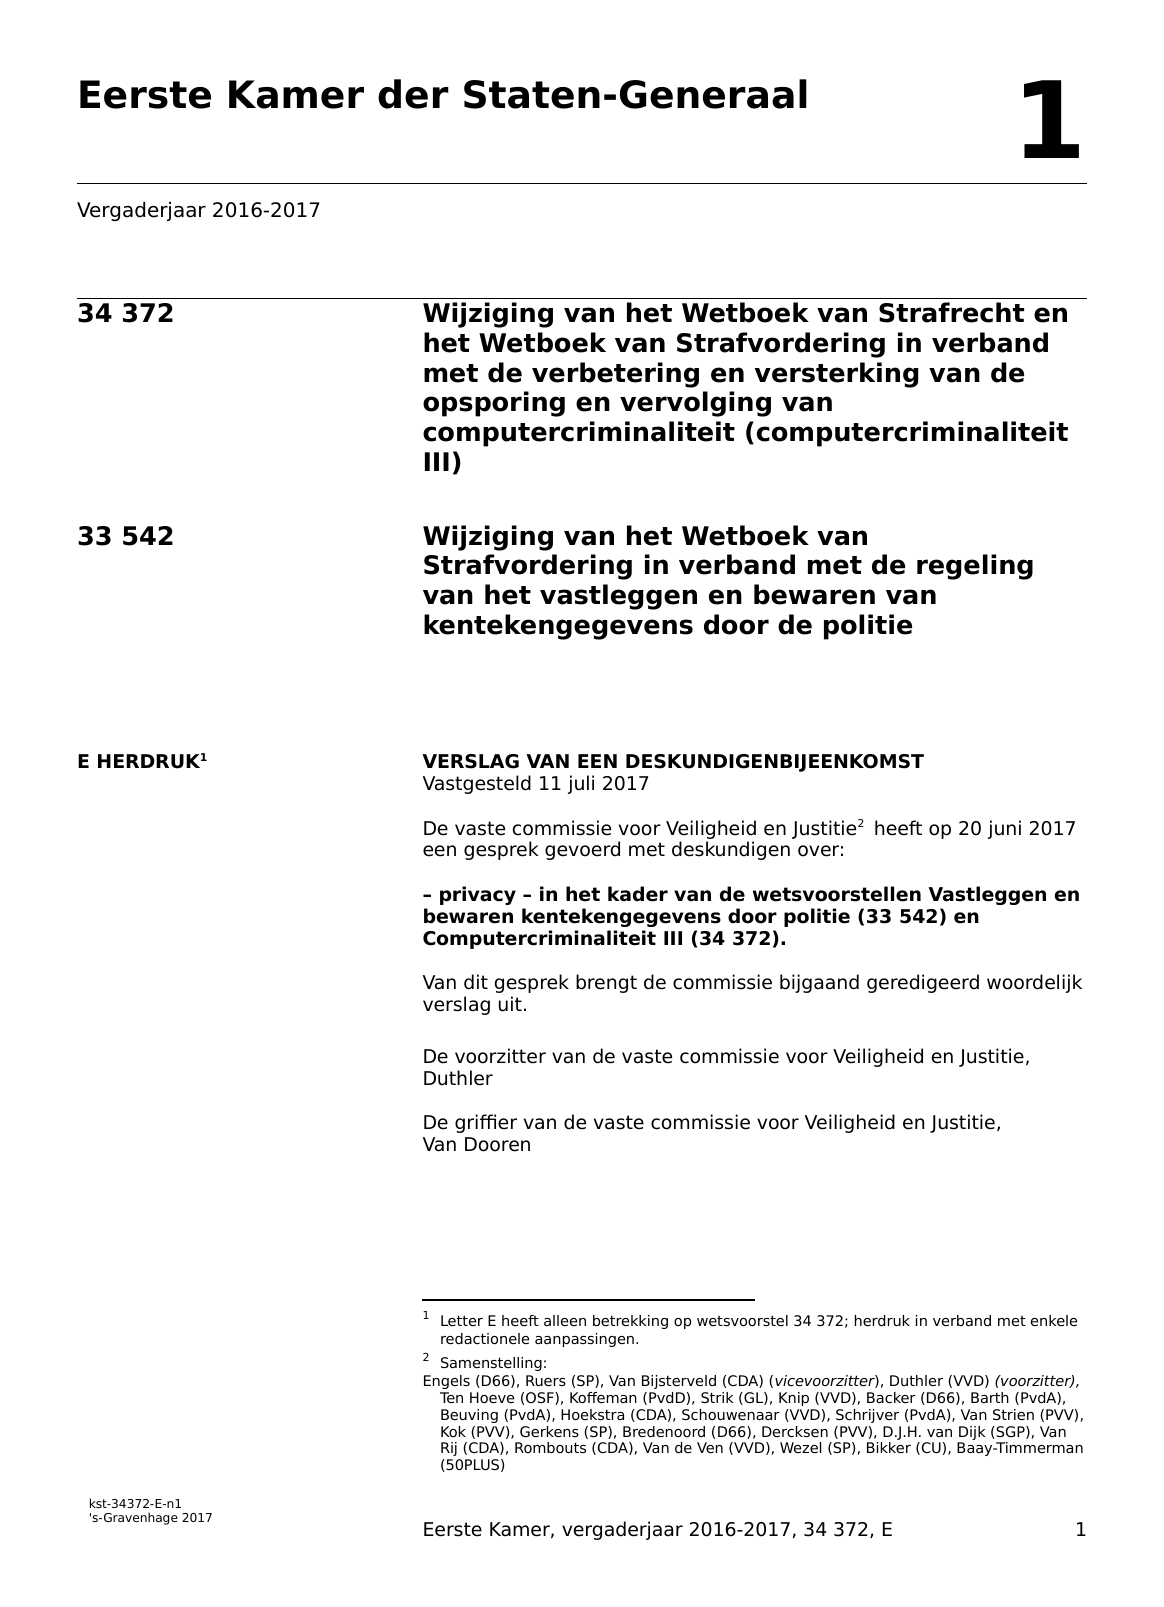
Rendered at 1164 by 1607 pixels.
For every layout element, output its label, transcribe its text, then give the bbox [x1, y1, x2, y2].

text De griffier van de vaste commissie voor Veiligheid en Justitie, Van Dooren [422, 1112, 1087, 1156]
table_header 1 [886, 59, 1087, 183]
subtitle 34 372 Wijziging van het Wetboek van Strafrecht en het Wetboek van Strafvordering in verband met de verbetering en versterking van de opsporing en vervolging van computercriminaliteit (computercriminaliteit III) [77, 299, 1087, 477]
text Vastgesteld 11 juli 2017 [422, 773, 1087, 795]
text 's-Gravenhage 2017 [88, 1511, 323, 1525]
table_cell Vergaderjaar 2016-2017 [77, 184, 1087, 298]
text De voorzitter van de vaste commissie voor Veiligheid en Justitie, Duthler [422, 1046, 1087, 1089]
text De vaste commissie voor Veiligheid en Justitie heeft op 20 juni 2017 een gesprek gevoerd met deskundigen over: [422, 817, 1087, 861]
subtitle E HERDRUK VERSLAG VAN EEN DESKUNDIGENBIJEENKOMST [77, 751, 1087, 773]
text Letter E heeft alleen betrekking op wetsvoorstel 34 372; herdruk in verband met enkele redactionele aanpassingen. [422, 1309, 1087, 1348]
text – privacy – in het kader van de wetsvoorstellen Vastleggen en bewaren kentekengegevens door politie (33 542) en Computercriminaliteit III (34 372). [422, 883, 1087, 949]
text Samenstelling: [422, 1351, 1087, 1373]
text kst-34372-E-n1 [88, 1497, 323, 1511]
text Engels (D66), Ruers (SP), Van Bijsterveld (CDA) (vicevoorzitter), Duthler (VVD) (voorzitter), Ten Hoeve (OSF), Koffeman (PvdD), Strik (GL), Knip (VVD), Backer (D66), Barth (PvdA), Beuving (PvdA), Hoekstra (CDA), Schouwenaar (VVD), Schrijver (PvdA), Van Strien (PVV), Kok (PVV), Gerkens (SP), Bredenoord (D66), Dercksen (PVV), D.J.H. van Dijk (SGP), Van Rij (CDA), Rombouts (CDA), Van de Ven (VVD), Wezel (SP), Bikker (CU), Baay-Timmerman (50PLUS) [422, 1373, 1087, 1474]
subtitle 33 542 Wijziging van het Wetboek van Strafvordering in verband met de regeling van het vastleggen en bewaren van kentekengegevens door de politie [77, 521, 1087, 640]
text Van dit gesprek brengt de commissie bijgaand geredigeerd woordelijk verslag uit. [422, 972, 1087, 1016]
table_header Eerste Kamer der Staten-Generaal [77, 59, 886, 183]
